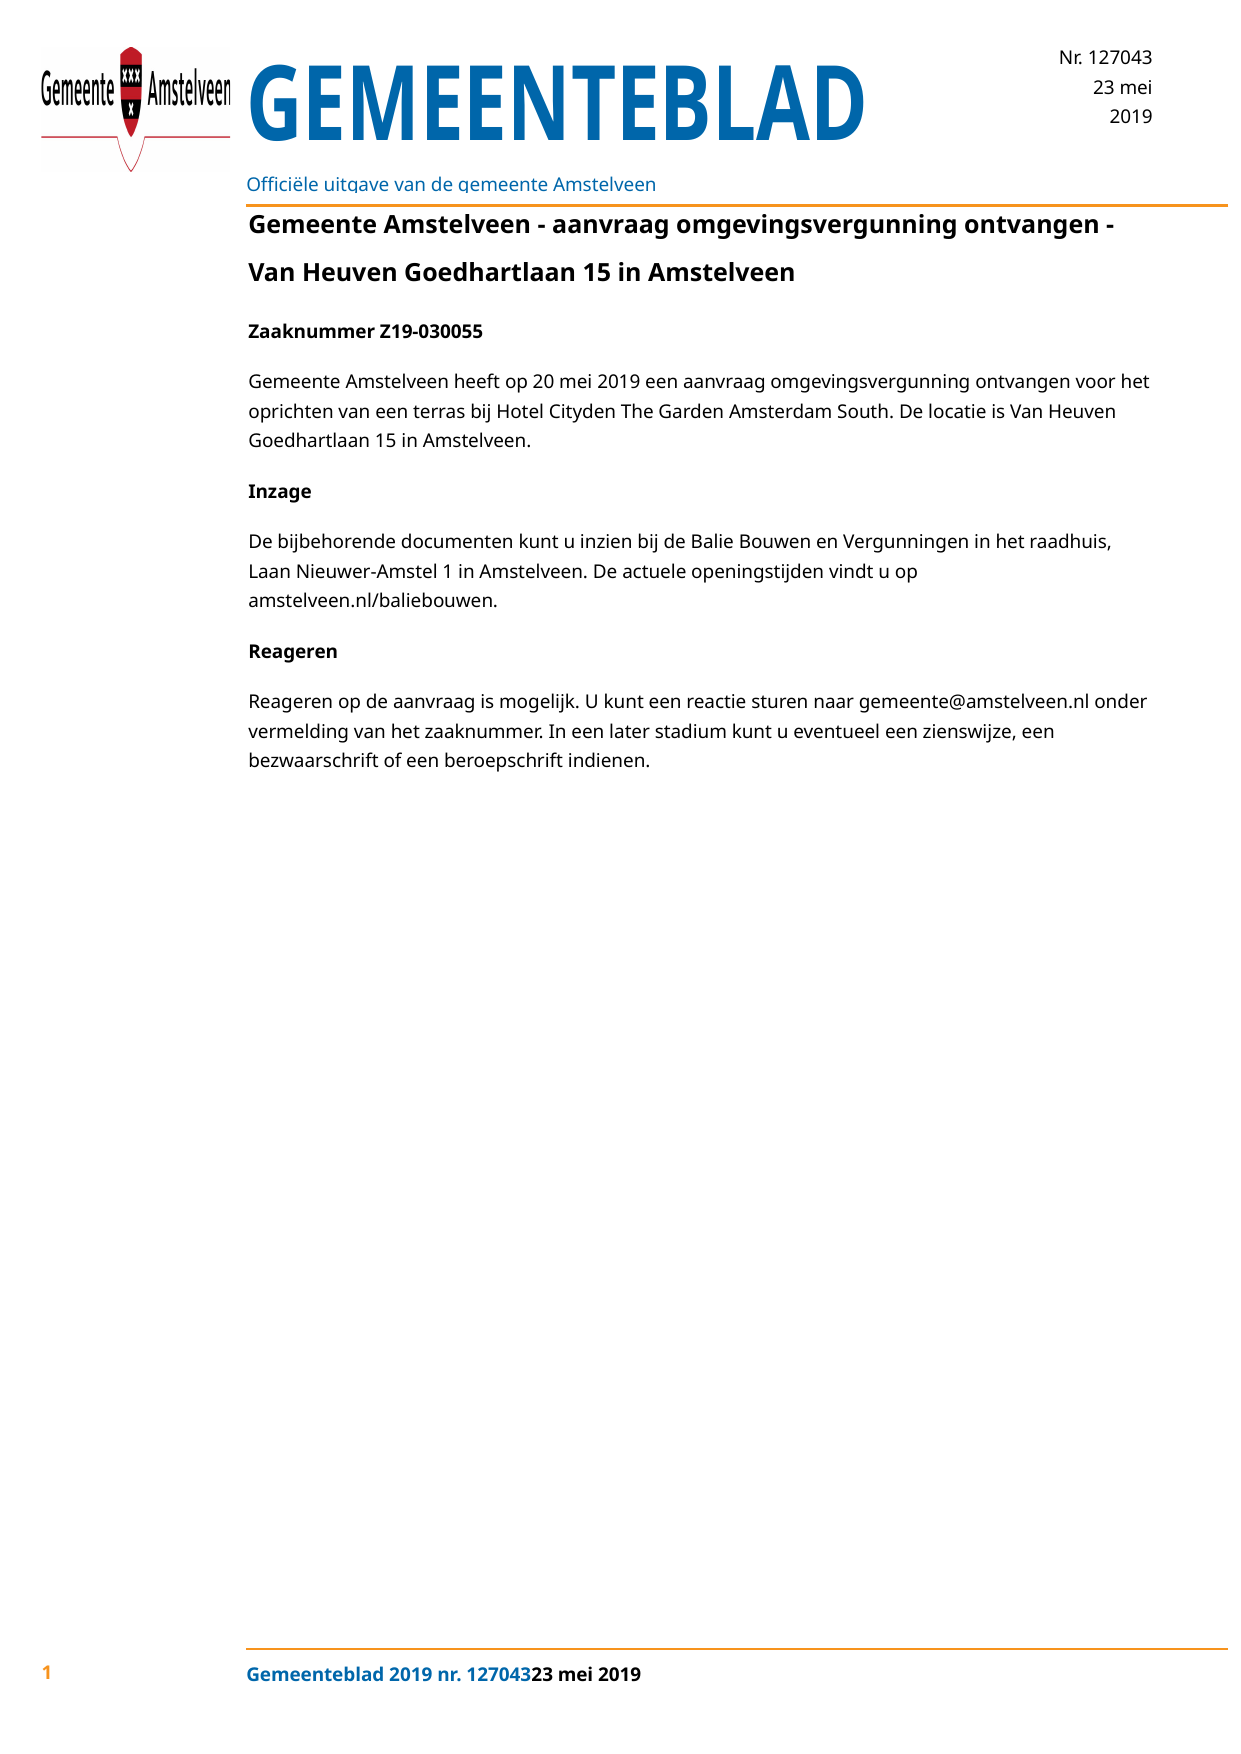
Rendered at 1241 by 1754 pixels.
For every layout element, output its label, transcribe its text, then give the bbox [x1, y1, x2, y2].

text Reageren op de aanvraag is mogelijk. U kunt een reactie sturen naar gemeente@amstelveen.nl onder vermelding van het zaaknummer. In een later stadium kunt u eventueel een zienswijze, een bezwaarschrift of een beroepschrift indienen. [248, 688, 1152, 773]
text Inzage [248, 478, 1152, 504]
text Zaaknummer Z19-030055 [248, 318, 1152, 344]
text De bijbehorende documenten kunt u inzien bij de Balie Bouwen en Vergunningen in het raadhuis, Laan Nieuwer-Amstel 1 in Amstelveen. De actuele openingstijden vindt u op amstelveen.nl/baliebouwen. [248, 528, 1152, 613]
text Gemeente Amstelveen - aanvraag omgevingsvergunning ontvangen - Van Heuven Goedhartlaan 15 in Amstelveen [248, 207, 1152, 288]
text Reageren [248, 638, 1152, 664]
picture [41, 47, 231, 172]
text Gemeente Amstelveen heeft op 20 mei 2019 een aanvraag omgevingsvergunning ontvangen voor het oprichten van een terras bij Hotel Cityden The Garden Amsterdam South. De locatie is Van Heuven Goedhartlaan 15 in Amstelveen. [248, 368, 1152, 453]
